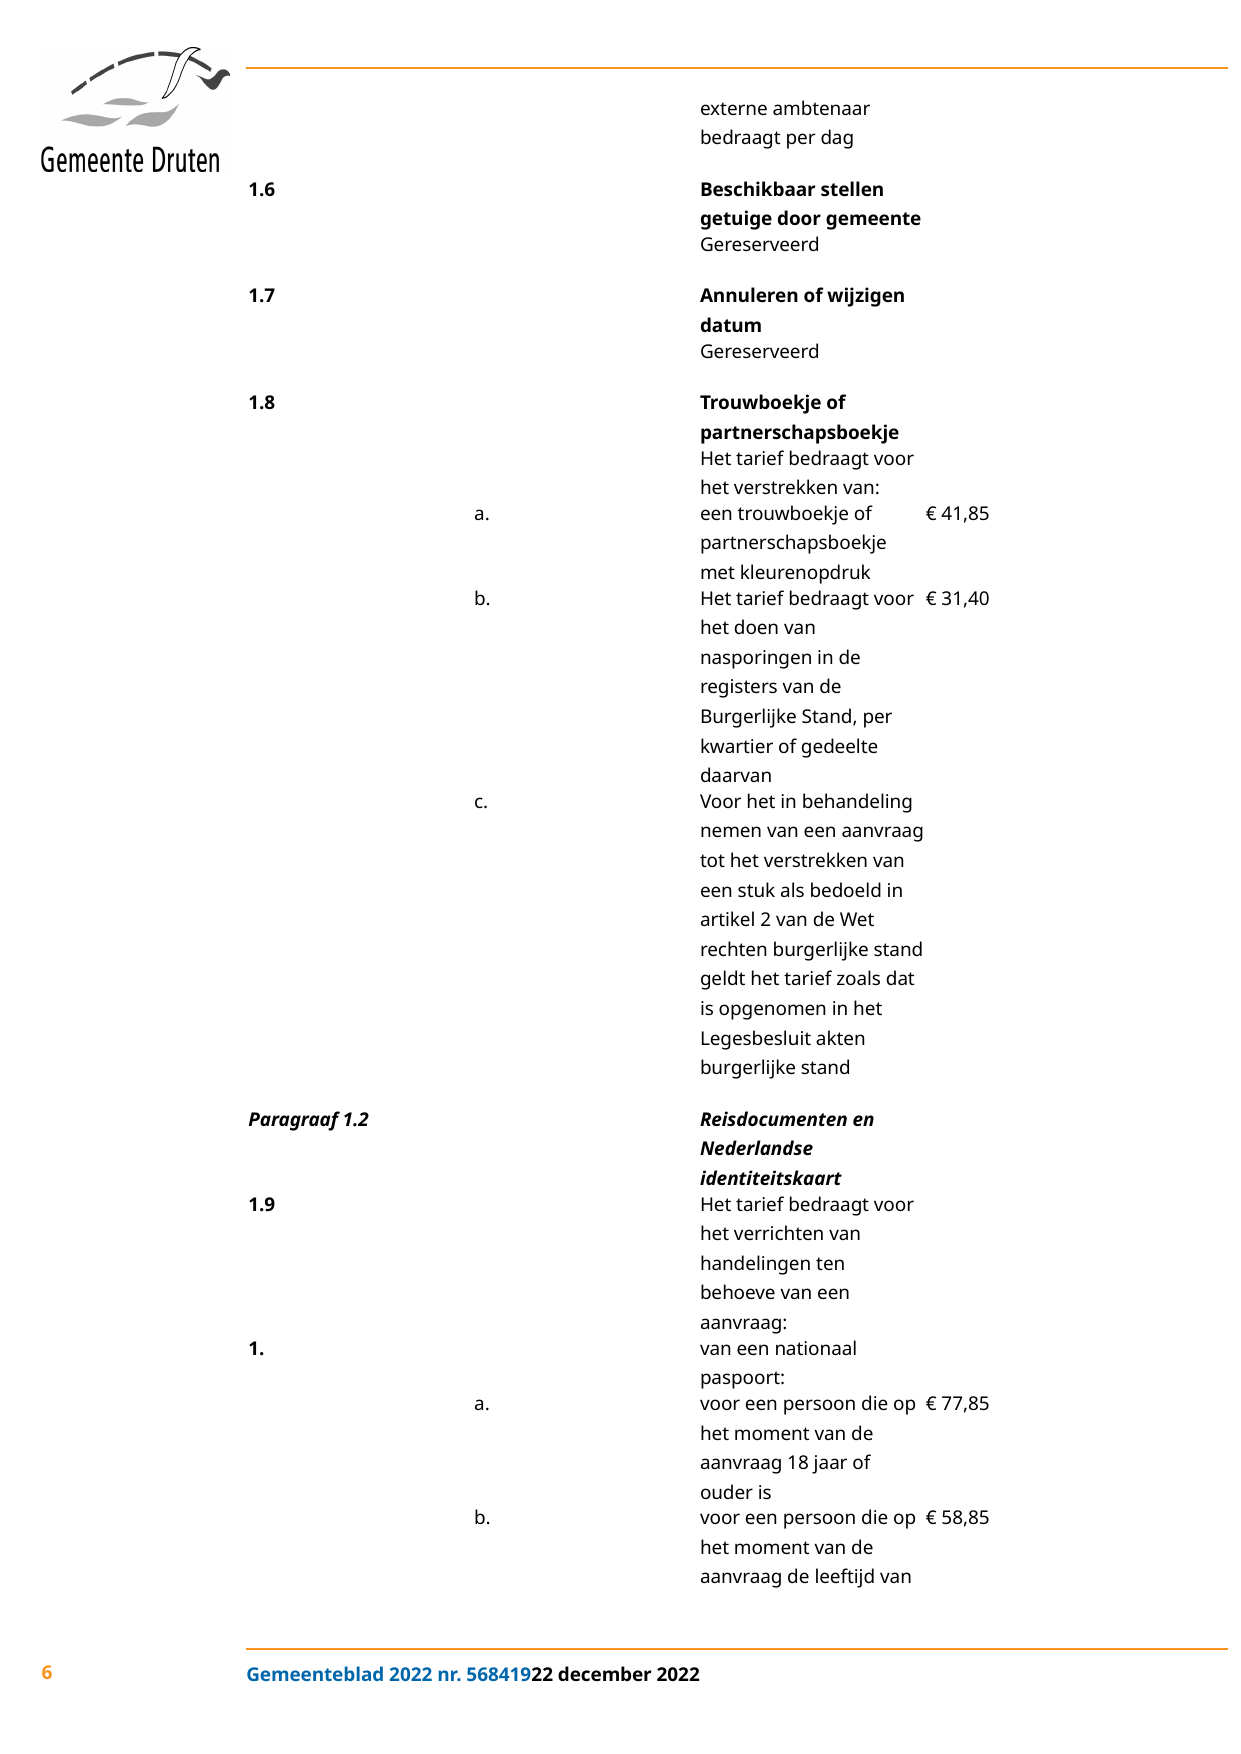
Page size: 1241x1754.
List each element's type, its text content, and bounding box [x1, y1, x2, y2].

table_cell Beschikbaar stellen getuige door gemeente [700, 176, 926, 231]
table_cell [926, 231, 1152, 257]
table_cell b. [474, 1505, 700, 1589]
table_cell Annuleren of wijzigen datum [700, 283, 926, 338]
table_cell [474, 1335, 700, 1390]
table_cell [474, 95, 700, 150]
table_cell [474, 1080, 700, 1106]
table_cell Het tarief bedraagt voor het doen van nasporingen in de registers van de Burgerlijke Stand, per kwartier of gedeelte daarvan [700, 585, 926, 788]
table_cell [700, 1080, 926, 1106]
table_cell € 58,85 [926, 1505, 1152, 1589]
table_cell [474, 445, 700, 500]
table_cell [474, 257, 700, 283]
table_cell [474, 1106, 700, 1191]
table_cell Het tarief bedraagt voor het verstrekken van: [700, 445, 926, 500]
picture [41, 47, 231, 172]
table_cell Reisdocumenten en Nederlandse identiteitskaart [700, 1106, 926, 1191]
table_cell € 31,40 [926, 585, 1152, 788]
table_cell Trouwboekje of partnerschapsboekje [700, 389, 926, 445]
table_cell [926, 95, 1152, 150]
table_cell Gereserveerd [700, 338, 926, 364]
table_cell [926, 283, 1152, 338]
table_cell [248, 95, 474, 150]
table_cell [474, 1191, 700, 1335]
table_cell [700, 364, 926, 389]
table_cell [248, 445, 474, 500]
table_cell [926, 1335, 1152, 1390]
table_cell [248, 1390, 474, 1504]
table_cell 1.9 [248, 1191, 474, 1335]
table_cell [248, 1505, 474, 1589]
table_cell [926, 364, 1152, 389]
table_cell [926, 1106, 1152, 1191]
table_cell a. [474, 1390, 700, 1504]
table_cell Gereserveerd [700, 231, 926, 257]
table_cell [926, 257, 1152, 283]
table_cell [474, 338, 700, 364]
table_cell voor een persoon die op het moment van de aanvraag de leeftijd van [700, 1505, 926, 1589]
table_cell [474, 231, 700, 257]
table_cell voor een persoon die op het moment van de aanvraag 18 jaar of ouder is [700, 1390, 926, 1504]
table_cell [248, 585, 474, 788]
table_cell [248, 500, 474, 585]
table_cell een trouwboekje of partnerschapsboekje met kleurenopdruk [700, 500, 926, 585]
table_cell € 77,85 [926, 1390, 1152, 1504]
table_cell [926, 788, 1152, 1080]
table_cell [474, 150, 700, 176]
table_cell [474, 176, 700, 231]
table_cell [248, 1080, 474, 1106]
table_cell 1.6 [248, 176, 474, 231]
table_cell [926, 1080, 1152, 1106]
table_cell [248, 257, 474, 283]
table_cell [926, 176, 1152, 231]
table_cell Het tarief bedraagt voor het verrichten van handelingen ten behoeve van een aanvraag: [700, 1191, 926, 1335]
table_cell [248, 338, 474, 364]
table_cell b. [474, 585, 700, 788]
table_cell [926, 445, 1152, 500]
table_cell c. [474, 788, 700, 1080]
table_cell [474, 364, 700, 389]
table_cell externe ambtenaar bedraagt per dag [700, 95, 926, 150]
table_cell [248, 788, 474, 1080]
table_cell [474, 389, 700, 445]
table_cell van een nationaal paspoort: [700, 1335, 926, 1390]
table_cell [926, 1191, 1152, 1335]
table_cell Voor het in behandeling nemen van een aanvraag tot het verstrekken van een stuk als bedoeld in artikel 2 van de Wet rechten burgerlijke stand geldt het tarief zoals dat is opgenomen in het Legesbesluit akten burgerlijke stand [700, 788, 926, 1080]
table_cell 1.7 [248, 283, 474, 338]
table_cell [248, 364, 474, 389]
table_cell 1. [248, 1335, 474, 1390]
table_cell [926, 150, 1152, 176]
table_cell [926, 338, 1152, 364]
table_cell [248, 150, 474, 176]
table_cell [700, 150, 926, 176]
table_cell Paragraaf 1.2 [248, 1106, 474, 1191]
table_cell [926, 389, 1152, 445]
table_cell [474, 283, 700, 338]
table_cell [700, 257, 926, 283]
table_cell € 41,85 [926, 500, 1152, 585]
table_cell [248, 231, 474, 257]
table_cell 1.8 [248, 389, 474, 445]
table_cell a. [474, 500, 700, 585]
